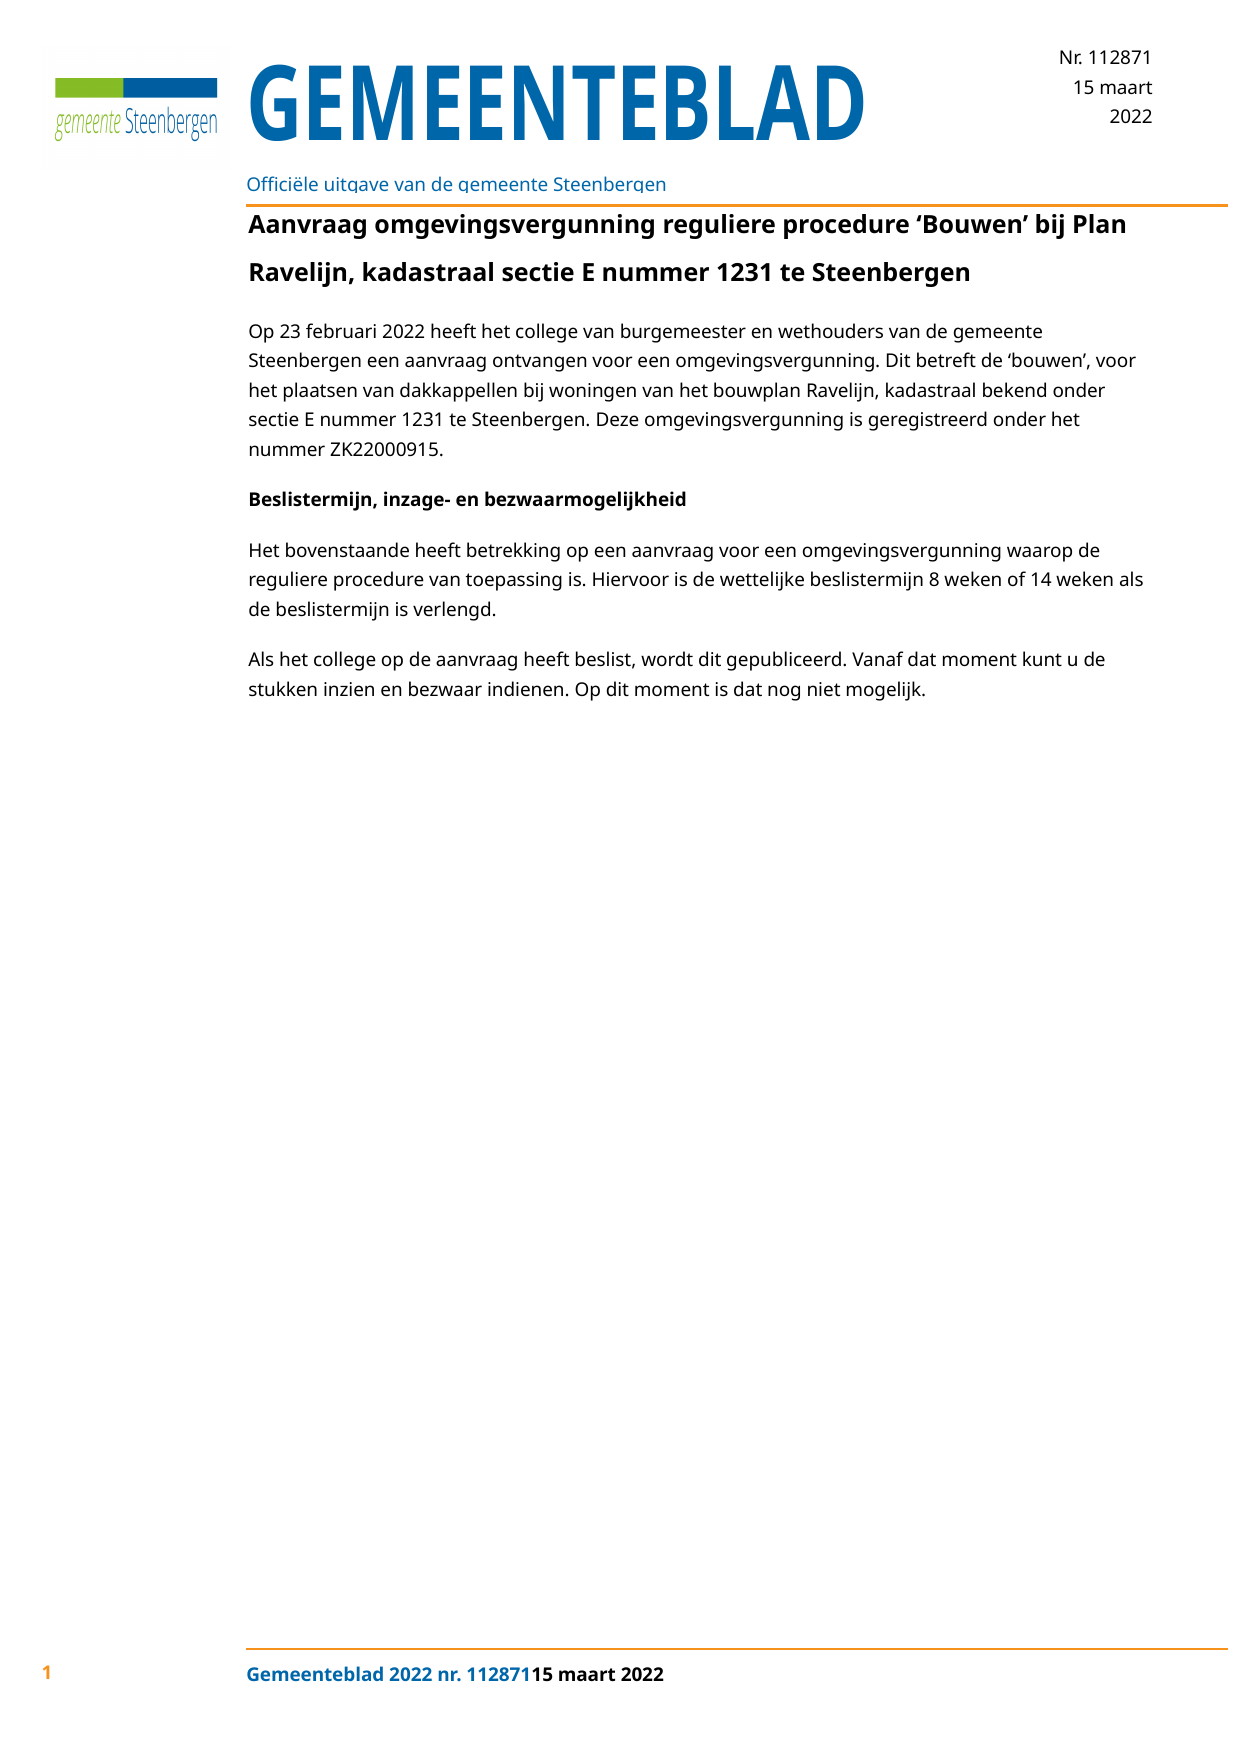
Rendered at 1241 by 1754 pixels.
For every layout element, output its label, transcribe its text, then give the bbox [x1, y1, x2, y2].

text Het bovenstaande heeft betrekking op een aanvraag voor een omgevingsvergunning waarop de reguliere procedure van toepassing is. Hiervoor is de wettelijke beslistermijn 8 weken of 14 weken als de beslistermijn is verlengd. [248, 537, 1152, 622]
text Aanvraag omgevingsvergunning reguliere procedure ‘Bouwen’ bij Plan Ravelijn, kadastraal sectie E nummer 1231 te Steenbergen [248, 207, 1152, 288]
text Als het college op de aanvraag heeft beslist, wordt dit gepubliceerd. Vanaf dat moment kunt u de stukken inzien en bezwaar indienen. Op dit moment is dat nog niet mogelijk. [248, 647, 1152, 702]
text Op 23 februari 2022 heeft het college van burgemeester en wethouders van de gemeente Steenbergen een aanvraag ontvangen voor een omgevingsvergunning. Dit betreft de ‘bouwen’, voor het plaatsen van dakkappellen bij woningen van het bouwplan Ravelijn, kadastraal bekend onder sectie E nummer 1231 te Steenbergen. Deze omgevingsvergunning is geregistreerd onder het nummer ZK22000915. [248, 318, 1152, 462]
picture [41, 47, 231, 172]
text Beslistermijn, inzage- en bezwaarmogelijkheid [248, 487, 1152, 512]
